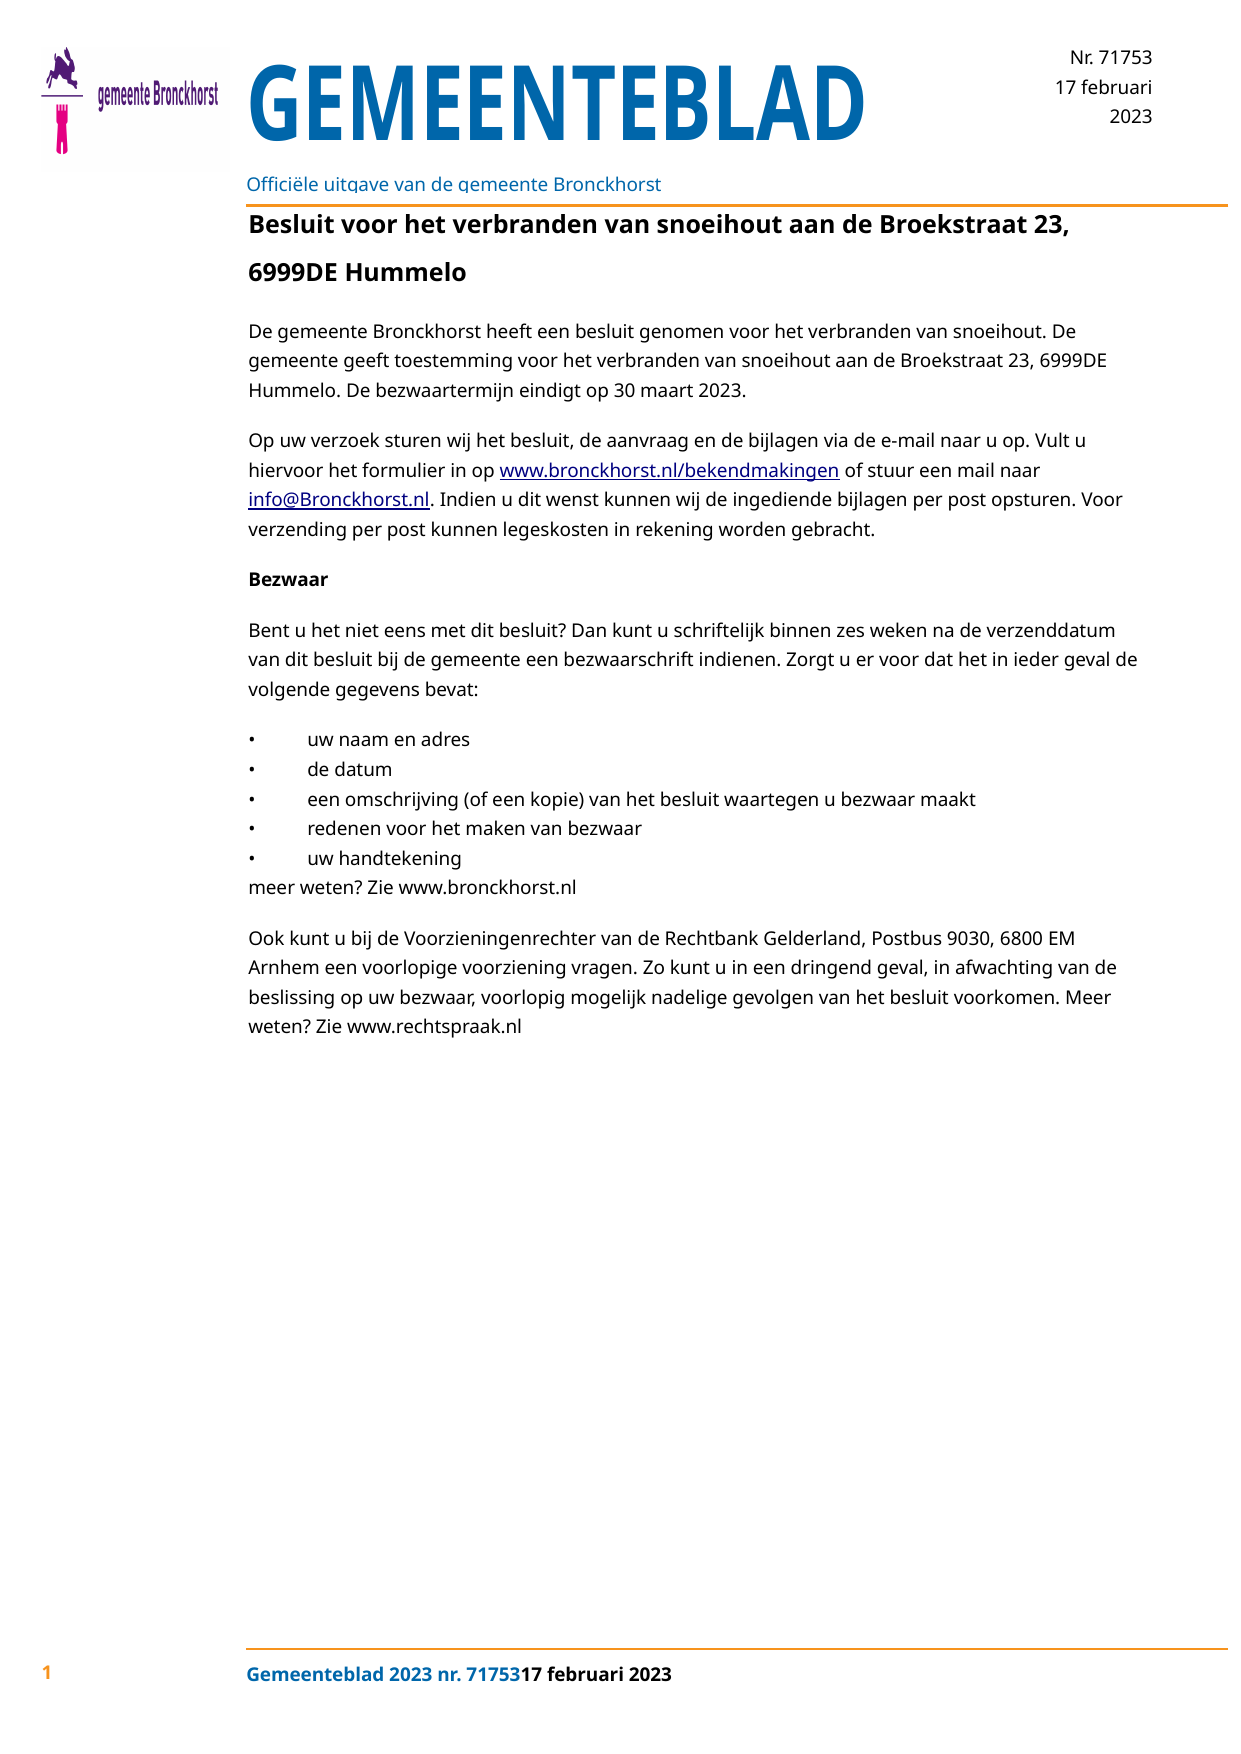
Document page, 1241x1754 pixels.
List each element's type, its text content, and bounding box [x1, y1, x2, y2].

list redenen voor het maken van bezwaar [248, 815, 1152, 841]
list een omschrijving (of een kopie) van het besluit waartegen u bezwaar maakt [248, 786, 1152, 812]
list uw handtekening [248, 845, 1152, 871]
text Besluit voor het verbranden van snoeihout aan de Broekstraat 23, 6999DE Hummelo [248, 207, 1152, 288]
picture [41, 47, 231, 172]
text meer weten? Zie www.bronckhorst.nl [248, 874, 1152, 900]
list uw naam en adres [248, 727, 1152, 752]
text Ook kunt u bij de Voorzieningenrechter van de Rechtbank Gelderland, Postbus 9030, 6800 EM Arnhem een voorlopige voorziening vragen. Zo kunt u in een dringend geval, in afwachting van de beslissing op uw bezwaar, voorlopig mogelijk nadelige gevolgen van het besluit voorkomen. Meer weten? Zie www.rechtspraak.nl [248, 925, 1152, 1039]
text Op uw verzoek sturen wij het besluit, de aanvraag en de bijlagen via de e-mail naar u op. Vult u hiervoor het formulier in op www.bronckhorst.nl/bekendmakingen of stuur een mail naar info@Bronckhorst.nl. Indien u dit wenst kunnen wij de ingediende bijlagen per post opsturen. Voor verzending per post kunnen legeskosten in rekening worden gebracht. [248, 427, 1152, 542]
text De gemeente Bronckhorst heeft een besluit genomen voor het verbranden van snoeihout. De gemeente geeft toestemming voor het verbranden van snoeihout aan de Broekstraat 23, 6999DE Hummelo. De bezwaartermijn eindigt op 30 maart 2023. [248, 318, 1152, 403]
list de datum [248, 756, 1152, 782]
text Bezwaar [248, 567, 1152, 592]
text Bent u het niet eens met dit besluit? Dan kunt u schriftelijk binnen zes weken na de verzenddatum van dit besluit bij de gemeente een bezwaarschrift indienen. Zorgt u er voor dat het in ieder geval de volgende gegevens bevat: [248, 617, 1152, 702]
